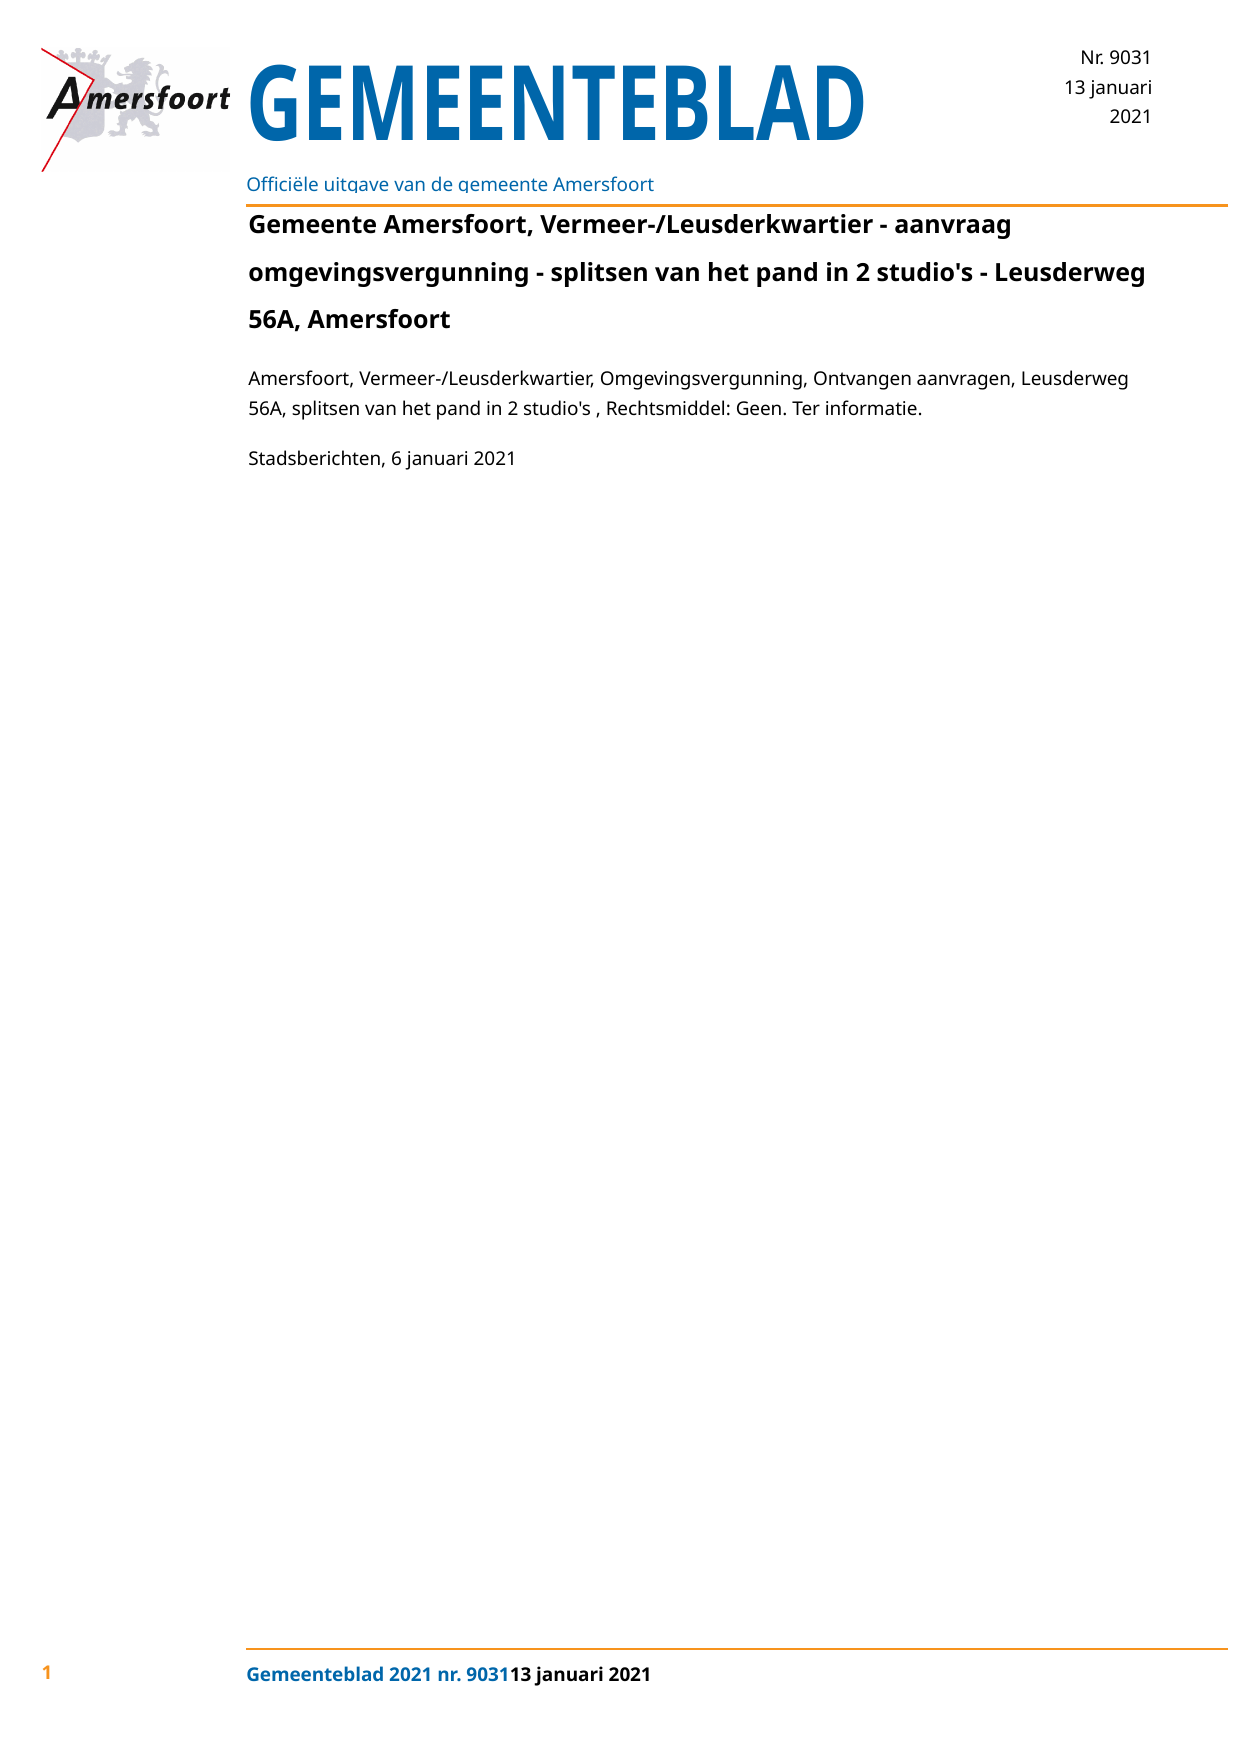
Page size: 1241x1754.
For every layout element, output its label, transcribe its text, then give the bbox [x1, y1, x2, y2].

text Amersfoort, Vermeer-/Leusderkwartier, Omgevingsvergunning, Ontvangen aanvragen, Leusderweg 56A, splitsen van het pand in 2 studio's , Rechtsmiddel: Geen. Ter informatie. [248, 366, 1152, 421]
text Gemeente Amersfoort, Vermeer-/Leusderkwartier - aanvraag omgevingsvergunning - splitsen van het pand in 2 studio's - Leusderweg 56A, Amersfoort [248, 207, 1152, 336]
picture [41, 47, 231, 172]
text Stadsberichten, 6 januari 2021 [248, 446, 1152, 471]
